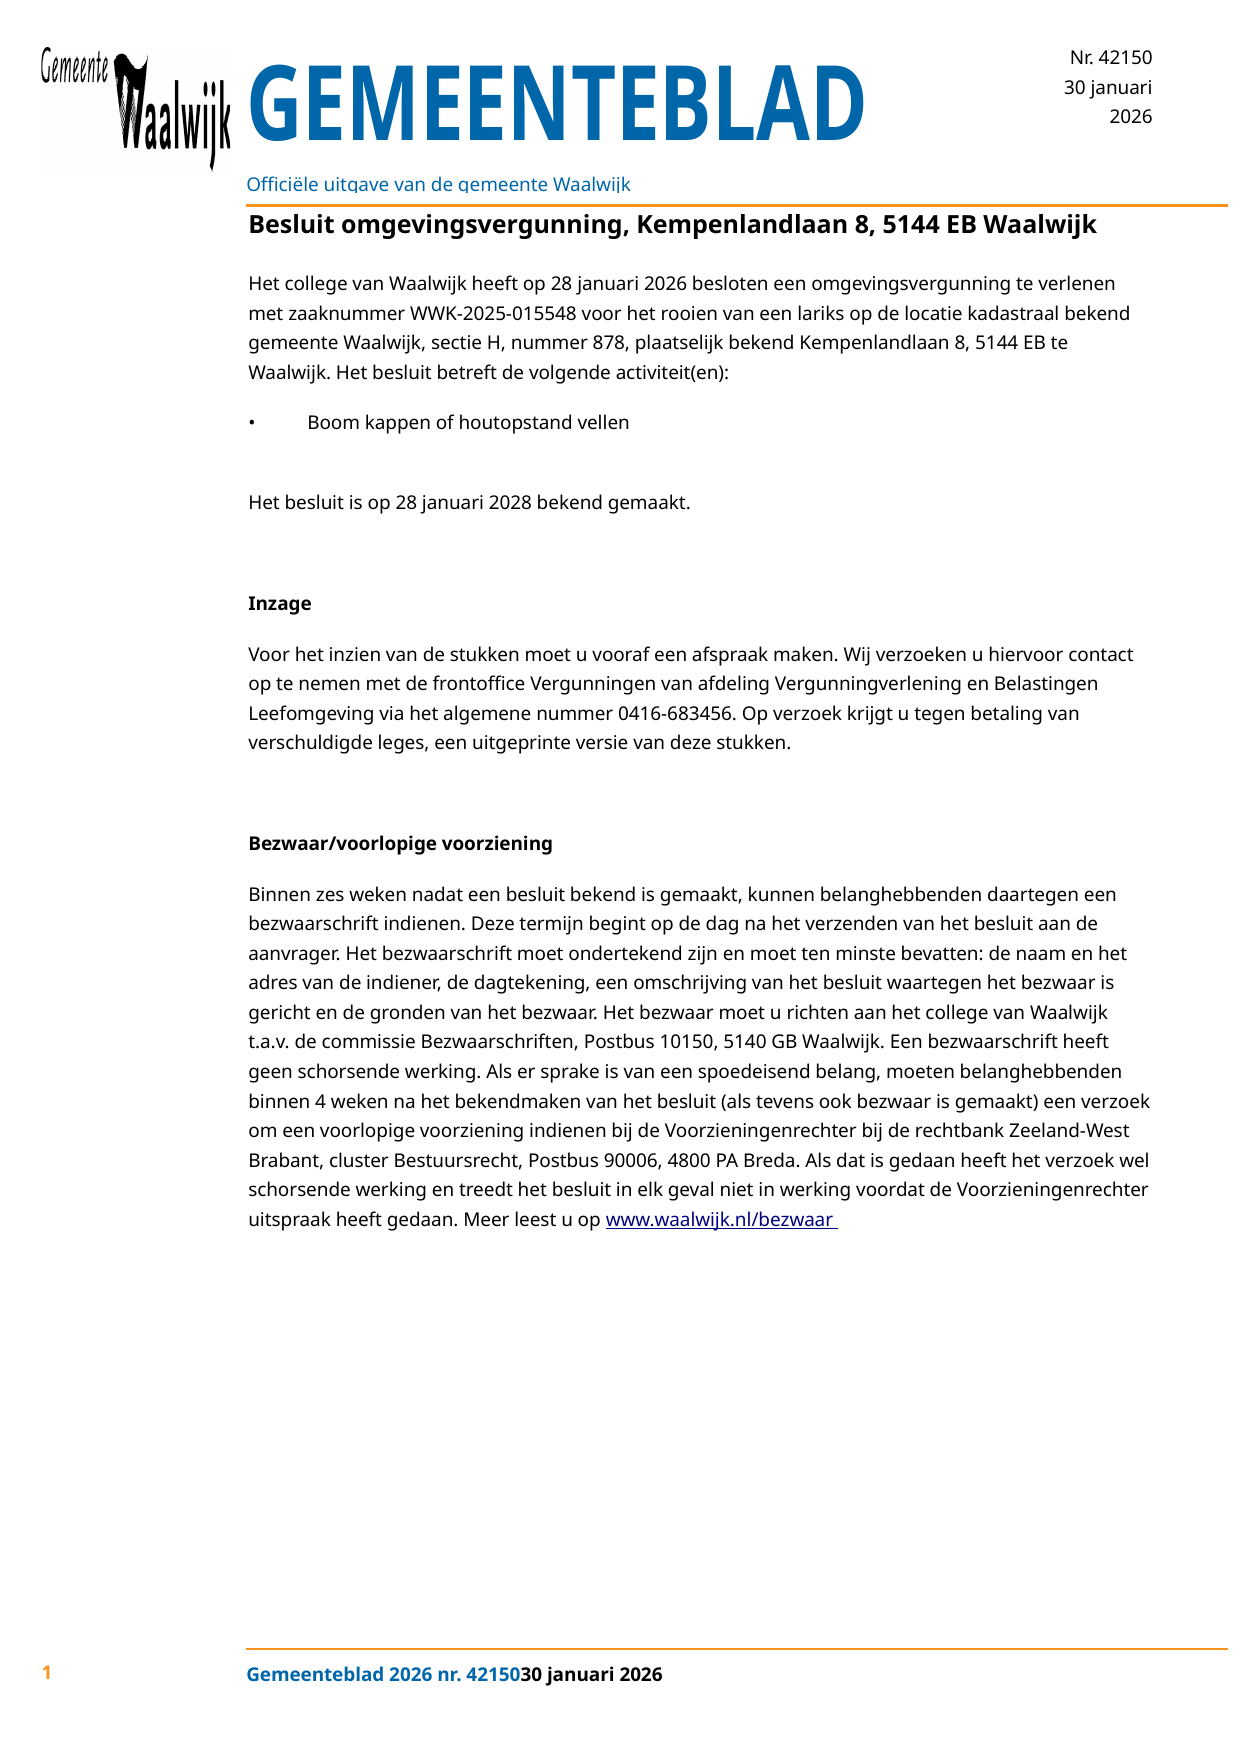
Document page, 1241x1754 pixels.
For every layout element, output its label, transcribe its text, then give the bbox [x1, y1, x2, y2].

text Inzage [248, 590, 1152, 616]
text Het besluit is op 28 januari 2028 bekend gemaakt. [248, 489, 1152, 515]
text Besluit omgevingsvergunning, Kempenlandlaan 8, 5144 EB Waalwijk [248, 207, 1152, 241]
picture [41, 47, 231, 172]
text Binnen zes weken nadat een besluit bekend is gemaakt, kunnen belanghebbenden daartegen een bezwaarschrift indienen. Deze termijn begint op de dag na het verzenden van het besluit aan de aanvrager. Het bezwaarschrift moet ondertekend zijn en moet ten minste bevatten: de naam en het adres van de indiener, de dagtekening, een omschrijving van het besluit waartegen het bezwaar is gericht en de gronden van het bezwaar. Het bezwaar moet u richten aan het college van Waalwijk t.a.v. de commissie Bezwaarschriften, Postbus 10150, 5140 GB Waalwijk. Een bezwaarschrift heeft geen schorsende werking. Als er sprake is van een spoedeisend belang, moeten belanghebbenden binnen 4 weken na het bekendmaken van het besluit (als tevens ook bezwaar is gemaakt) een verzoek om een voorlopige voorziening indienen bij de Voorzieningenrechter bij de rechtbank Zeeland-West Brabant, cluster Bestuursrecht, Postbus 90006, 4800 PA Breda. Als dat is gedaan heeft het verzoek wel schorsende werking en treedt het besluit in elk geval niet in werking voordat de Voorzieningenrechter uitspraak heeft gedaan. Meer leest u op www.waalwijk.nl/bezwaar [248, 881, 1152, 1232]
text Voor het inzien van de stukken moet u vooraf een afspraak maken. Wij verzoeken u hiervoor contact op te nemen met de frontoffice Vergunningen van afdeling Vergunningverlening en Belastingen Leefomgeving via het algemene nummer 0416-683456. Op verzoek krijgt u tegen betaling van verschuldigde leges, een uitgeprinte versie van deze stukken. [248, 641, 1152, 755]
text Bezwaar/voorlopige voorziening [248, 830, 1152, 856]
text Het college van Waalwijk heeft op 28 januari 2026 besloten een omgevingsvergunning te verlenen met zaaknummer WWK-2025-015548 voor het rooien van een lariks op de locatie kadastraal bekend gemeente Waalwijk, sectie H, nummer 878, plaatselijk bekend Kempenlandlaan 8, 5144 EB te Waalwijk. Het besluit betreft de volgende activiteit(en): [248, 270, 1152, 385]
list Boom kappen of houtopstand vellen [248, 409, 1152, 435]
